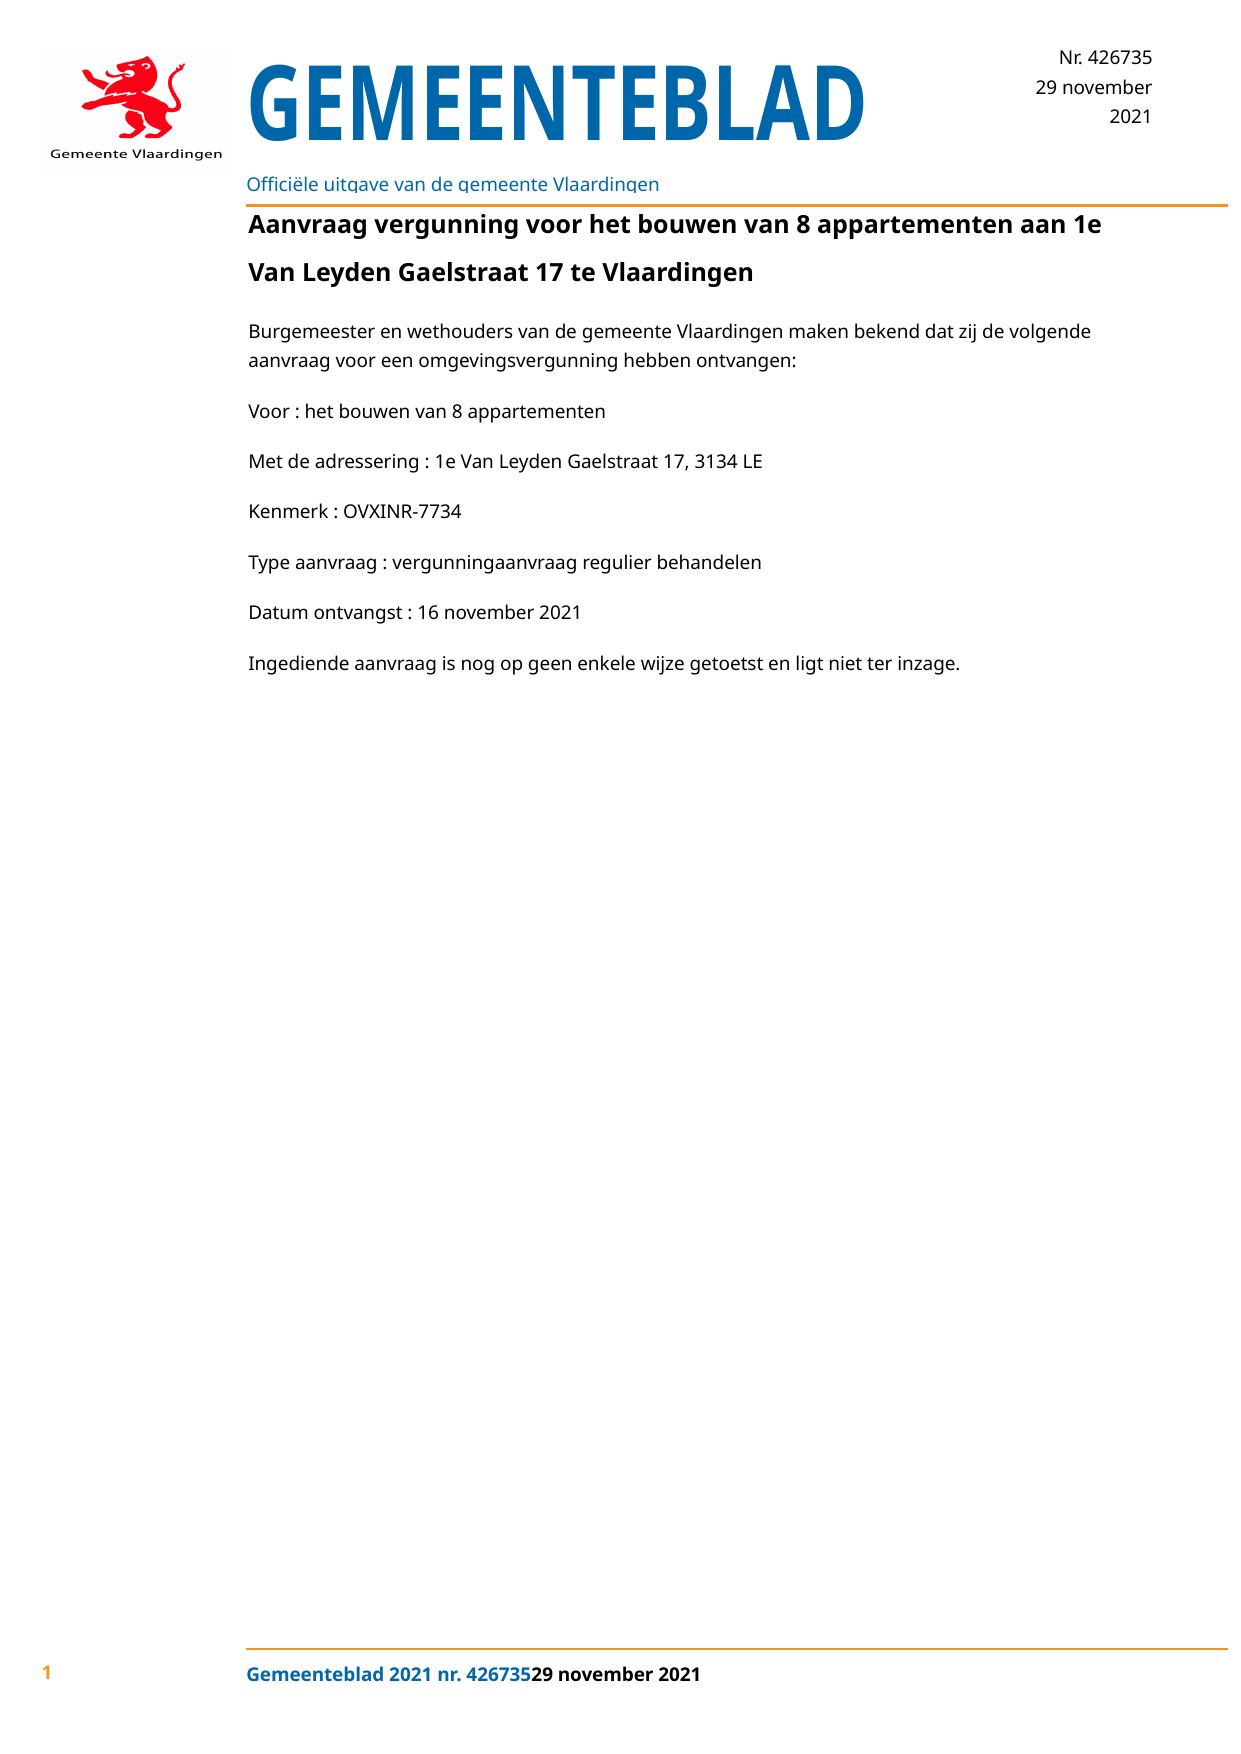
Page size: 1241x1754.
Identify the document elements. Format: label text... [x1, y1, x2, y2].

text Aanvraag vergunning voor het bouwen van 8 appartementen aan 1e Van Leyden Gaelstraat 17 te Vlaardingen [248, 207, 1152, 288]
text Met de adressering : 1e Van Leyden Gaelstraat 17, 3134 LE [248, 448, 1152, 474]
picture [41, 47, 231, 172]
text Voor : het bouwen van 8 appartementen [248, 398, 1152, 424]
text Type aanvraag : vergunningaanvraag regulier behandelen [248, 549, 1152, 575]
text Kenmerk : OVXINR-7734 [248, 499, 1152, 524]
text Burgemeester en wethouders van de gemeente Vlaardingen maken bekend dat zij de volgende aanvraag voor een omgevingsvergunning hebben ontvangen: [248, 318, 1152, 373]
text Ingediende aanvraag is nog op geen enkele wijze getoetst en ligt niet ter inzage. [248, 650, 1152, 676]
text Datum ontvangst : 16 november 2021 [248, 599, 1152, 625]
